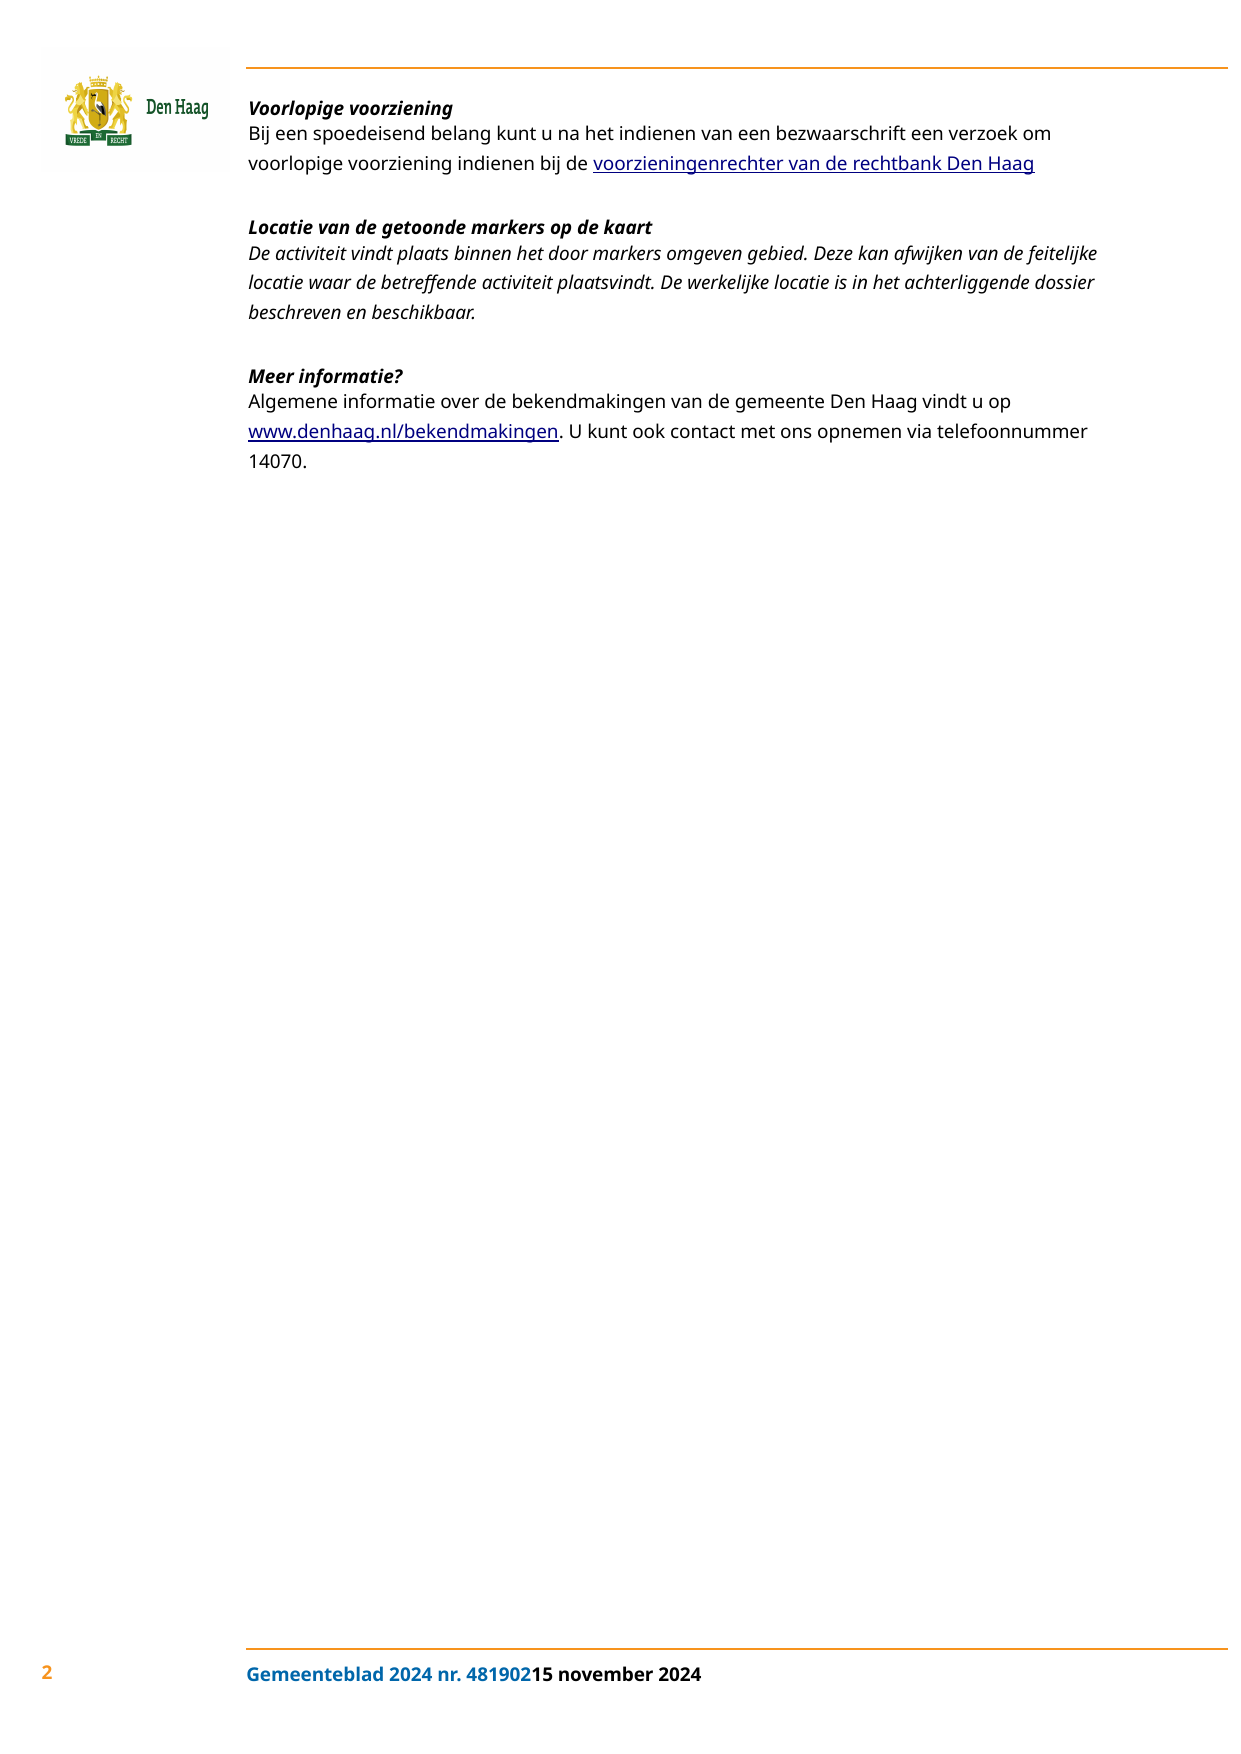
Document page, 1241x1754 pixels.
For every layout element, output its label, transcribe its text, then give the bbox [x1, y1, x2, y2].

picture [41, 47, 231, 172]
text Meer informatie? [248, 363, 1152, 389]
text Voorlopige voorziening [248, 95, 1152, 121]
text Locatie van de getoonde markers op de kaart [248, 214, 1152, 240]
text Bij een spoedeisend belang kunt u na het indienen van een bezwaarschrift een verzoek om voorlopige voorziening indienen bij de voorzieningenrechter van de rechtbank Den Haag [248, 121, 1152, 176]
text Algemene informatie over de bekendmakingen van de gemeente Den Haag vindt u op www.denhaag.nl/bekendmakingen. U kunt ook contact met ons opnemen via telefoonnummer 14070. [248, 389, 1152, 473]
text De activiteit vindt plaats binnen het door markers omgeven gebied. Deze kan afwijken van de feitelijke locatie waar de betreffende activiteit plaatsvindt. De werkelijke locatie is in het achterliggende dossier beschreven en beschikbaar. [248, 240, 1152, 325]
